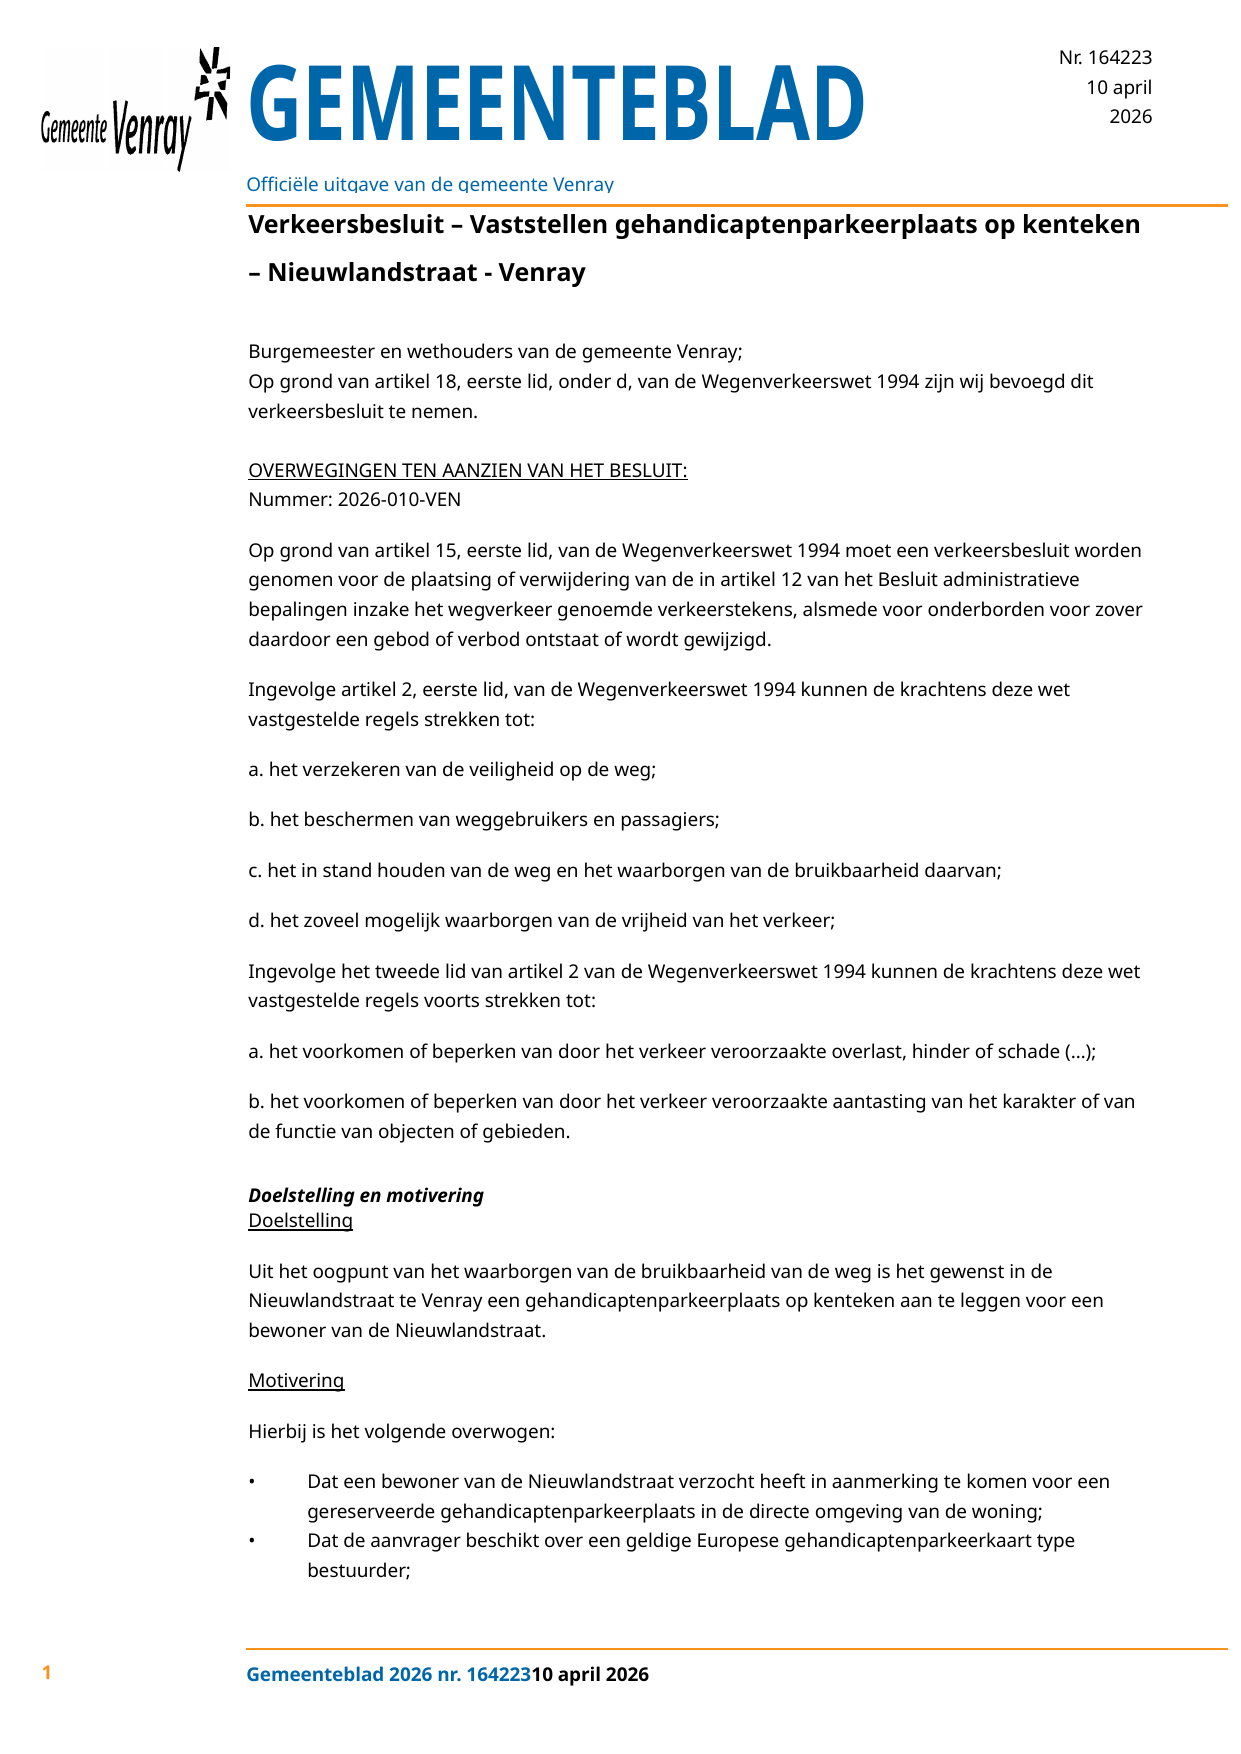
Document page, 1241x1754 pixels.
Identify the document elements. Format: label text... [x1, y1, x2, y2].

text Ingevolge het tweede lid van artikel 2 van de Wegenverkeerswet 1994 kunnen de krachtens deze wet vastgestelde regels voorts strekken tot: [248, 958, 1152, 1013]
text d. het zoveel mogelijk waarborgen van de vrijheid van het verkeer; [248, 907, 1152, 933]
picture [41, 47, 231, 172]
text Op grond van artikel 15, eerste lid, van de Wegenverkeerswet 1994 moet een verkeersbesluit worden genomen voor de plaatsing of verwijdering van de in artikel 12 van het Besluit administratieve bepalingen inzake het wegverkeer genoemde verkeerstekens, alsmede voor onderborden voor zover daardoor een gebod of verbod ontstaat of wordt gewijzigd. [248, 537, 1152, 651]
text Nummer: 2026-010-VEN [248, 487, 1152, 512]
list Dat de aanvrager beschikt over een geldige Europese gehandicaptenparkeerkaart type bestuurder; [248, 1527, 1152, 1583]
text c. het in stand houden van de weg en het waarborgen van de bruikbaarheid daarvan; [248, 857, 1152, 883]
text Doelstelling en motivering [248, 1182, 1152, 1207]
text Burgemeester en wethouders van de gemeente Venray; [248, 339, 1152, 364]
text Uit het oogpunt van het waarborgen van de bruikbaarheid van de weg is het gewenst in de Nieuwlandstraat te Venray een gehandicaptenparkeerplaats op kenteken aan te leggen voor een bewoner van de Nieuwlandstraat. [248, 1258, 1152, 1343]
text b. het beschermen van weggebruikers en passagiers; [248, 807, 1152, 832]
text Verkeersbesluit – Vaststellen gehandicaptenparkeerplaats op kenteken – Nieuwlandstraat - Venray [248, 207, 1152, 288]
text a. het verzekeren van de veiligheid op de weg; [248, 756, 1152, 782]
text Ingevolge artikel 2, eerste lid, van de Wegenverkeerswet 1994 kunnen de krachtens deze wet vastgestelde regels strekken tot: [248, 676, 1152, 731]
text a. het voorkomen of beperken van door het verkeer veroorzaakte overlast, hinder of schade (…); [248, 1038, 1152, 1063]
text Op grond van artikel 18, eerste lid, onder d, van de Wegenverkeerswet 1994 zijn wij bevoegd dit verkeersbesluit te nemen. [248, 368, 1152, 423]
text OVERWEGINGEN TEN AANZIEN VAN HET BESLUIT: [248, 457, 1152, 483]
text Motivering [248, 1367, 1152, 1393]
text Hierbij is het volgende overwogen: [248, 1418, 1152, 1444]
text b. het voorkomen of beperken van door het verkeer veroorzaakte aantasting van het karakter of van de functie van objecten of gebieden. [248, 1088, 1152, 1143]
list Dat een bewoner van de Nieuwlandstraat verzocht heeft in aanmerking te komen voor een gereserveerde gehandicaptenparkeerplaats in de directe omgeving van de woning; [248, 1468, 1152, 1524]
text Doelstelling [248, 1207, 1152, 1233]
